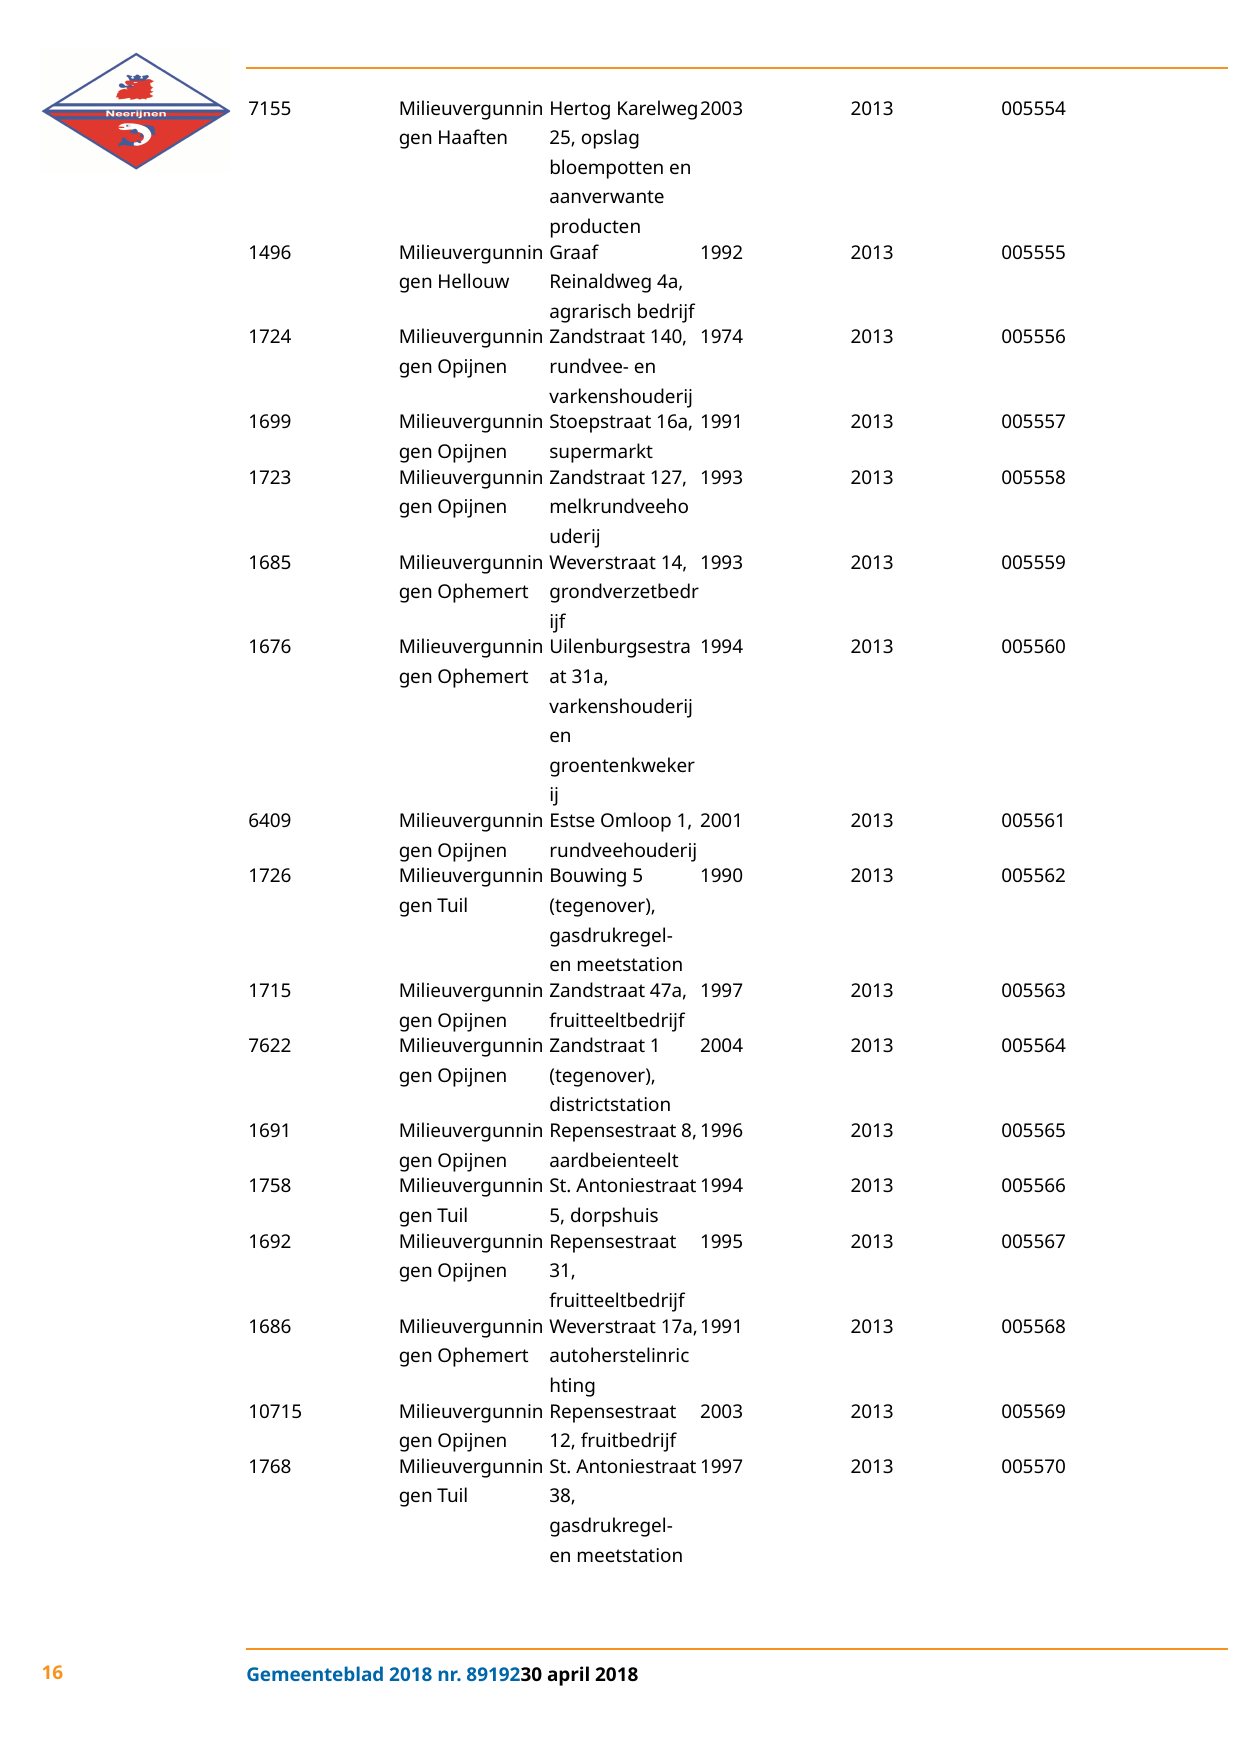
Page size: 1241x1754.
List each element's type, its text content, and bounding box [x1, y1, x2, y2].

table_cell 1994 [700, 1173, 850, 1228]
table_cell 2003 [700, 95, 850, 239]
table_cell 1768 [248, 1453, 398, 1568]
table_cell 10715 [248, 1398, 398, 1453]
table_cell 005554 [1001, 95, 1152, 239]
table_cell 2013 [850, 464, 1001, 549]
table_cell 2013 [850, 1118, 1001, 1173]
table_cell Milieuvergunningen Opijnen [399, 977, 549, 1032]
table_cell St. Antoniestraat 38, gasdrukregel- en meetstation [549, 1453, 700, 1568]
table_cell 1993 [700, 464, 850, 549]
table_cell 005560 [1001, 634, 1152, 807]
table_cell 1676 [248, 634, 398, 807]
table_cell 005556 [1001, 324, 1152, 409]
table_cell Milieuvergunningen Ophemert [399, 1313, 549, 1398]
table_cell Milieuvergunningen Opijnen [399, 324, 549, 409]
table_cell Milieuvergunningen Opijnen [399, 808, 549, 863]
table_cell Milieuvergunningen Tuil [399, 863, 549, 977]
table_cell Milieuvergunningen Opijnen [399, 409, 549, 464]
table_cell Milieuvergunningen Tuil [399, 1173, 549, 1228]
table_cell 005559 [1001, 549, 1152, 634]
table_cell 1996 [700, 1118, 850, 1173]
table_cell 2013 [850, 1173, 1001, 1228]
table_cell 2013 [850, 1033, 1001, 1117]
table_cell 1685 [248, 549, 398, 634]
table_cell 1496 [248, 239, 398, 324]
table_cell St. Antoniestraat 5, dorpshuis [549, 1173, 700, 1228]
table_cell Graaf Reinaldweg 4a, agrarisch bedrijf [549, 239, 700, 324]
table_cell 1995 [700, 1228, 850, 1313]
table_cell Milieuvergunningen Opijnen [399, 1228, 549, 1313]
table_cell 005570 [1001, 1453, 1152, 1568]
table_cell 2004 [700, 1033, 850, 1117]
table_cell Milieuvergunningen Opijnen [399, 1033, 549, 1117]
table_cell 1699 [248, 409, 398, 464]
table_cell 005561 [1001, 808, 1152, 863]
table_cell 005555 [1001, 239, 1152, 324]
table_cell Repensestraat 8, aardbeienteelt [549, 1118, 700, 1173]
table_cell 7622 [248, 1033, 398, 1117]
table_cell Milieuvergunningen Opijnen [399, 1398, 549, 1453]
table_cell 1990 [700, 863, 850, 977]
table_cell 6409 [248, 808, 398, 863]
table_cell 2013 [850, 324, 1001, 409]
table_cell 1724 [248, 324, 398, 409]
table_cell 1686 [248, 1313, 398, 1398]
table_cell 005565 [1001, 1118, 1152, 1173]
table_cell 005568 [1001, 1313, 1152, 1398]
table_cell 005562 [1001, 863, 1152, 977]
table_cell Bouwing 5 (tegenover), gasdrukregel- en meetstation [549, 863, 700, 977]
table_cell 2013 [850, 549, 1001, 634]
table_cell 2013 [850, 1453, 1001, 1568]
table_cell 1726 [248, 863, 398, 977]
table_cell Uilenburgsestraat 31a, varkenshouderij en groentenkwekerij [549, 634, 700, 807]
table_cell 1974 [700, 324, 850, 409]
table_cell 2013 [850, 1398, 1001, 1453]
table_cell Repensestraat 31, fruitteeltbedrijf [549, 1228, 700, 1313]
table_cell 1692 [248, 1228, 398, 1313]
table_cell Zandstraat 47a, fruitteeltbedrijf [549, 977, 700, 1032]
table_cell Zandstraat 140, rundvee- en varkenshouderij [549, 324, 700, 409]
table_cell 2013 [850, 808, 1001, 863]
table_cell 005566 [1001, 1173, 1152, 1228]
table_cell Zandstraat 1 (tegenover), districtstation [549, 1033, 700, 1117]
table_cell Milieuvergunningen Haaften [399, 95, 549, 239]
table_cell 1994 [700, 634, 850, 807]
table_cell 1992 [700, 239, 850, 324]
table_cell 1758 [248, 1173, 398, 1228]
table_cell Milieuvergunningen Opijnen [399, 1118, 549, 1173]
table_cell Milieuvergunningen Hellouw [399, 239, 549, 324]
table_cell 2013 [850, 409, 1001, 464]
table_cell Zandstraat 127, melkrundveehouderij [549, 464, 700, 549]
table_cell 2013 [850, 977, 1001, 1032]
picture [41, 47, 231, 172]
table_cell Stoepstraat 16a, supermarkt [549, 409, 700, 464]
table_cell 1991 [700, 409, 850, 464]
table_cell Estse Omloop 1, rundveehouderij [549, 808, 700, 863]
table_cell 005567 [1001, 1228, 1152, 1313]
table_cell Milieuvergunningen Opijnen [399, 464, 549, 549]
table_cell Repensestraat 12, fruitbedrijf [549, 1398, 700, 1453]
table_cell 1997 [700, 1453, 850, 1568]
table_cell 2013 [850, 95, 1001, 239]
table_cell Weverstraat 14, grondverzetbedrijf [549, 549, 700, 634]
table_cell 2013 [850, 634, 1001, 807]
table_cell 2013 [850, 239, 1001, 324]
table_cell Hertog Karelweg 25, opslag bloempotten en aanverwante producten [549, 95, 700, 239]
table_cell 2013 [850, 1228, 1001, 1313]
table_cell 005569 [1001, 1398, 1152, 1453]
table_cell 005563 [1001, 977, 1152, 1032]
table_cell 1993 [700, 549, 850, 634]
table_cell 1997 [700, 977, 850, 1032]
table_cell Milieuvergunningen Tuil [399, 1453, 549, 1568]
table_cell 005564 [1001, 1033, 1152, 1117]
table_cell 2001 [700, 808, 850, 863]
table_cell Milieuvergunningen Ophemert [399, 634, 549, 807]
table_cell 7155 [248, 95, 398, 239]
table_cell 1691 [248, 1118, 398, 1173]
table_cell 1991 [700, 1313, 850, 1398]
table_cell 2003 [700, 1398, 850, 1453]
table_cell 2013 [850, 863, 1001, 977]
table_cell 2013 [850, 1313, 1001, 1398]
table_cell 005558 [1001, 464, 1152, 549]
table_cell Weverstraat 17a, autoherstelinrichting [549, 1313, 700, 1398]
table_cell 1723 [248, 464, 398, 549]
table_cell 1715 [248, 977, 398, 1032]
table_cell 005557 [1001, 409, 1152, 464]
table_cell Milieuvergunningen Ophemert [399, 549, 549, 634]
